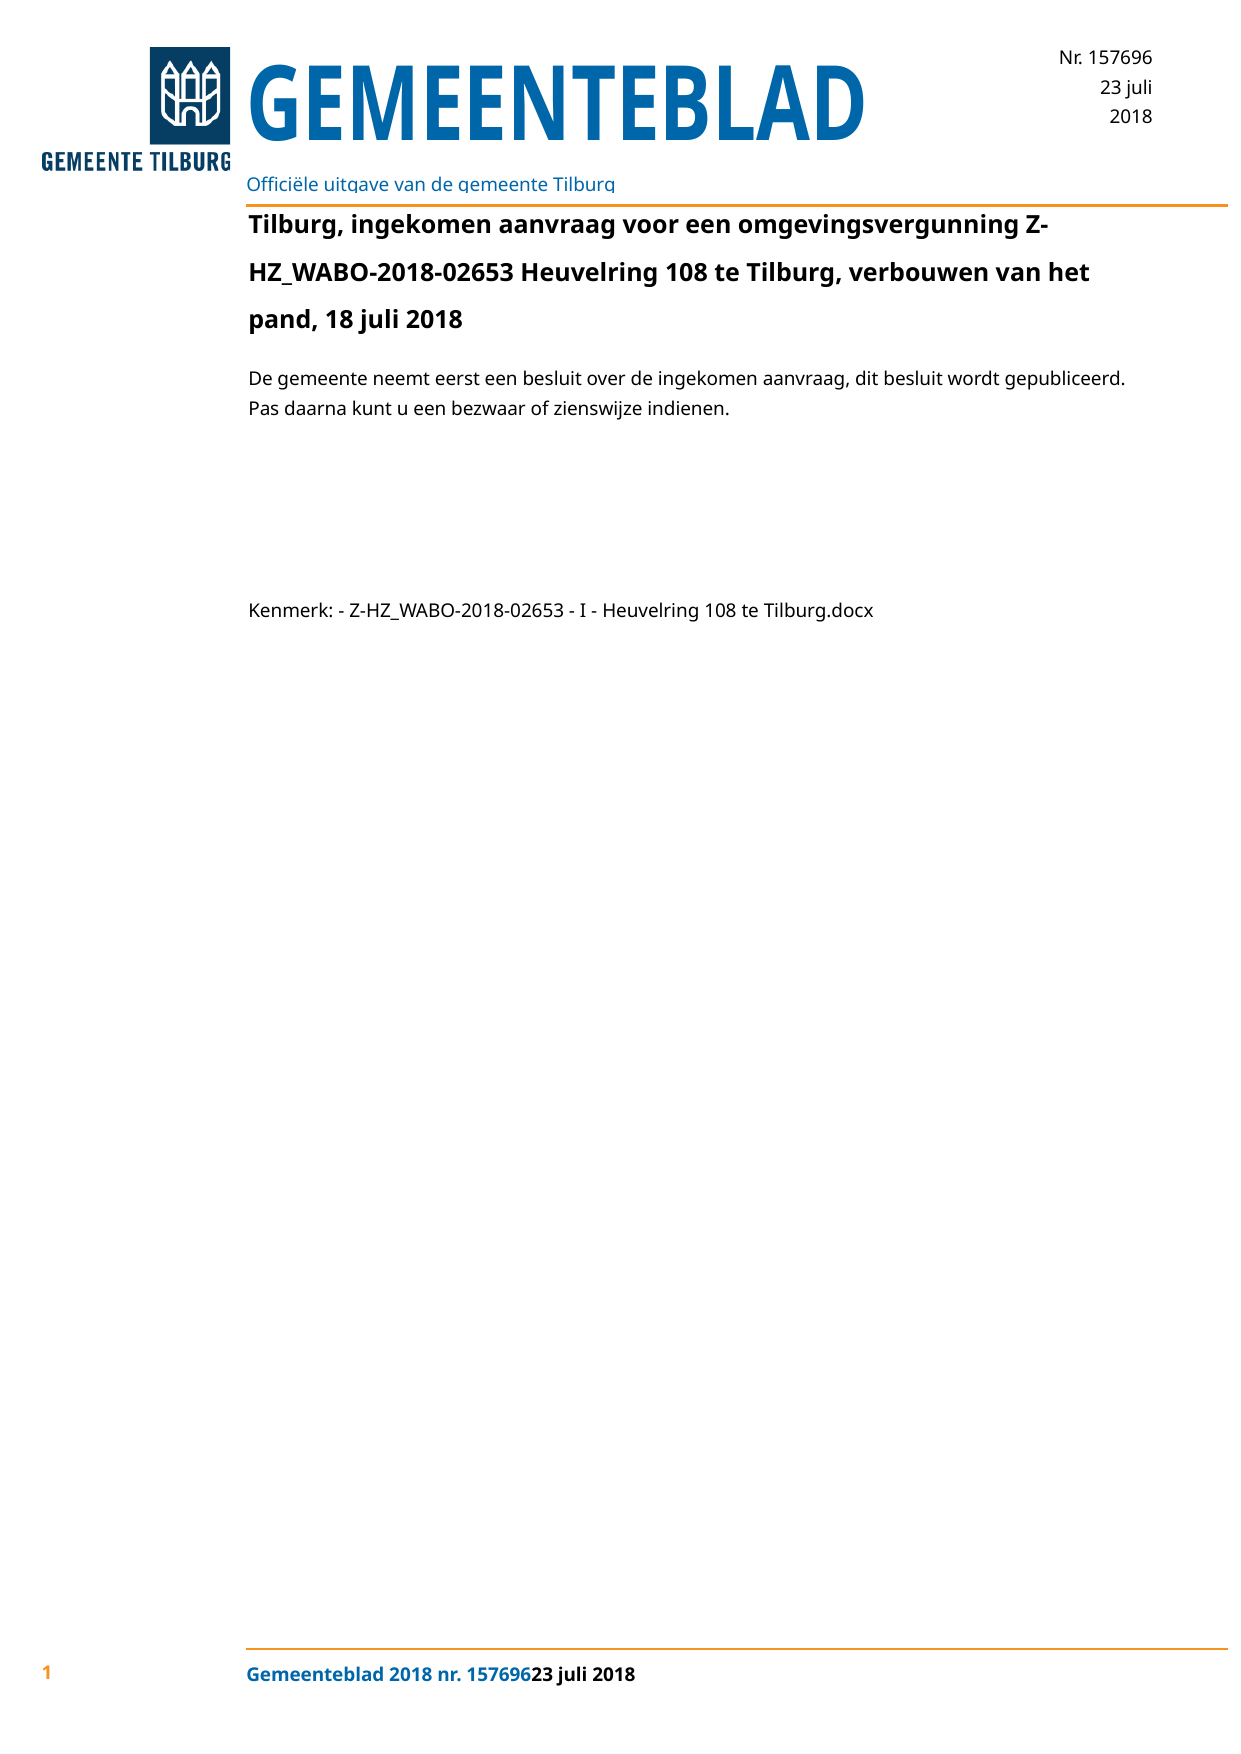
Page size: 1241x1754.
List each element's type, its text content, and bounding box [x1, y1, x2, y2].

text Kenmerk: - Z-HZ_WABO-2018-02653 - I - Heuvelring 108 te Tilburg.docx [248, 597, 1152, 622]
text Tilburg, ingekomen aanvraag voor een omgevingsvergunning Z-HZ_WABO-2018-02653 Heuvelring 108 te Tilburg, verbouwen van het pand, 18 juli 2018 [248, 207, 1152, 336]
text De gemeente neemt eerst een besluit over de ingekomen aanvraag, dit besluit wordt gepubliceerd. Pas daarna kunt u een bezwaar of zienswijze indienen. [248, 366, 1152, 421]
picture [41, 47, 231, 172]
